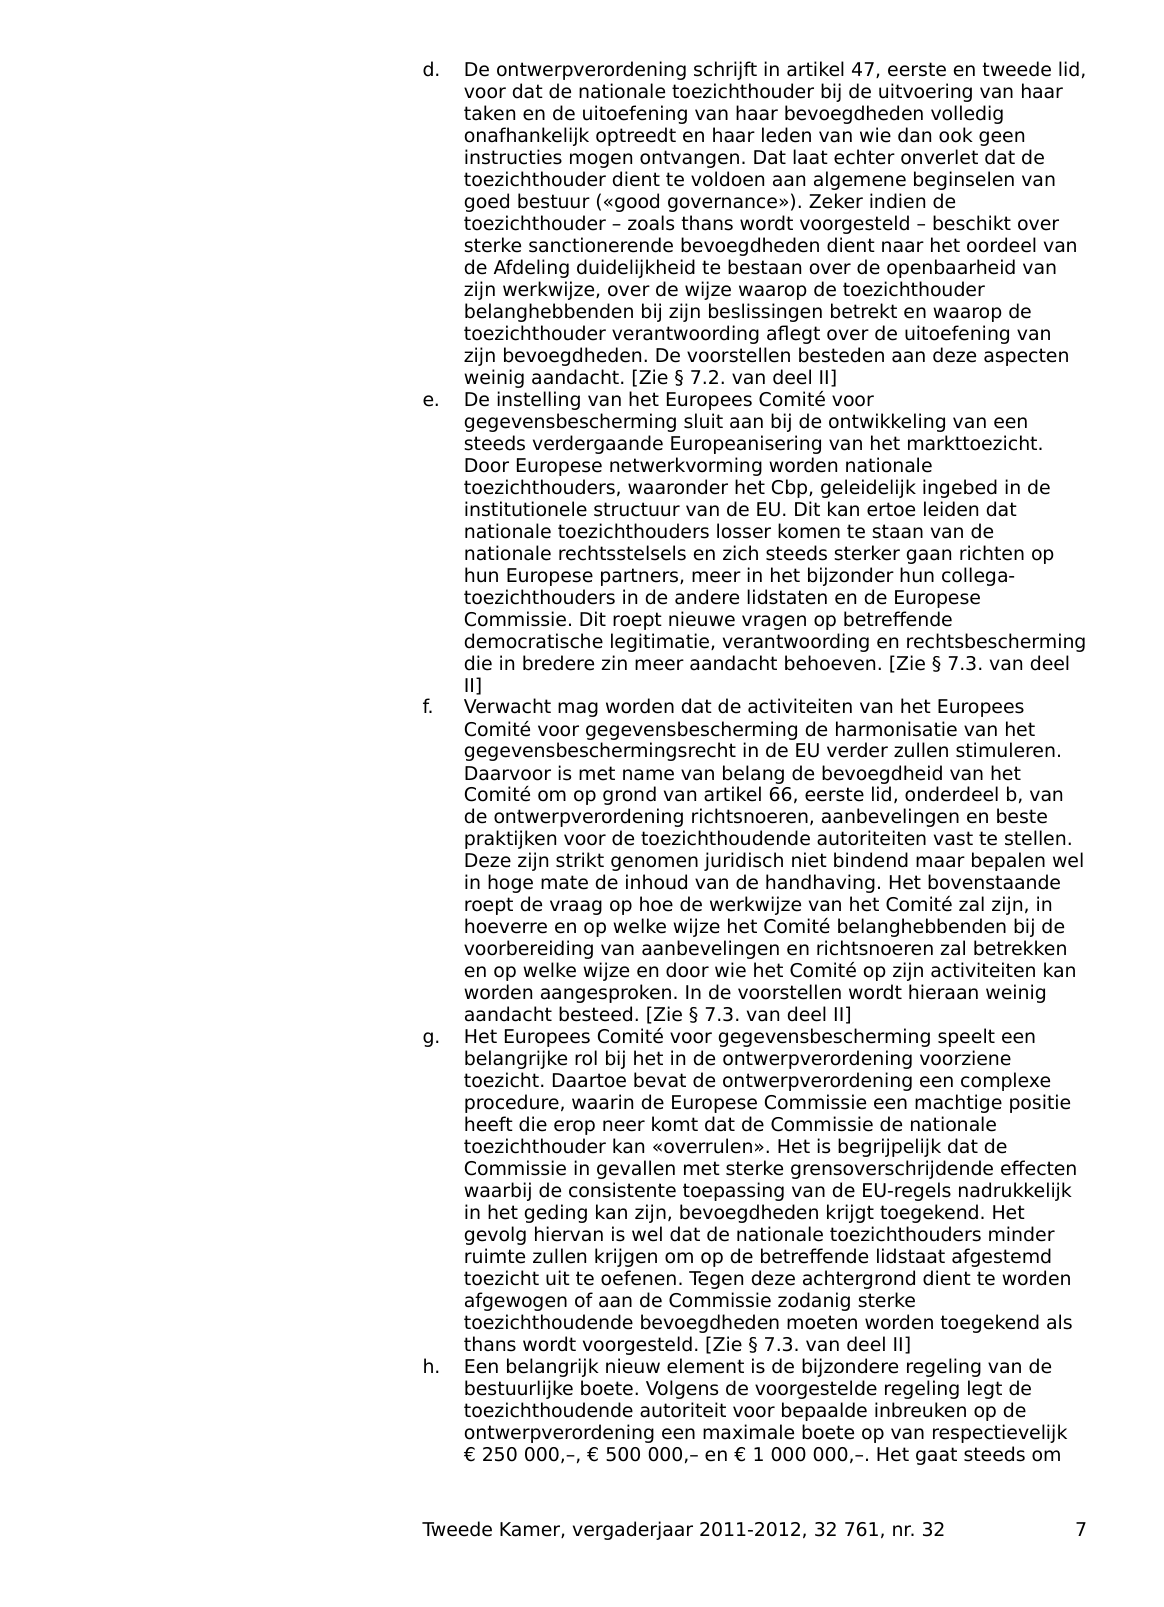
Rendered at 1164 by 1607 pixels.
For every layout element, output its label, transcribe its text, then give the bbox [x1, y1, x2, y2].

text e. De instelling van het Europees Comité voor gegevensbescherming sluit aan bij de ontwikkeling van een steeds verdergaande Europeanisering van het markttoezicht. Door Europese netwerkvorming worden nationale toezichthouders, waaronder het Cbp, geleidelijk ingebed in de institutionele structuur van de EU. Dit kan ertoe leiden dat nationale toezichthouders losser komen te staan van de nationale rechtsstelsels en zich steeds sterker gaan richten op hun Europese partners, meer in het bijzonder hun collega-toezichthouders in de andere lidstaten en de Europese Commissie. Dit roept nieuwe vragen op betreffende democratische legitimatie, verantwoording en rechtsbescherming die in bredere zin meer aandacht behoeven. [Zie § 7.3. van deel II] [422, 389, 1087, 696]
text g. Het Europees Comité voor gegevensbescherming speelt een belangrijke rol bij het in de ontwerpverordening voorziene toezicht. Daartoe bevat de ontwerpverordening een complexe procedure, waarin de Europese Commissie een machtige positie heeft die erop neer komt dat de Commissie de nationale toezichthouder kan «overrulen». Het is begrijpelijk dat de Commissie in gevallen met sterke grensoverschrijdende effecten waarbij de consistente toepassing van de EU-regels nadrukkelijk in het geding kan zijn, bevoegdheden krijgt toegekend. Het gevolg hiervan is wel dat de nationale toezichthouders minder ruimte zullen krijgen om op de betreffende lidstaat afgestemd toezicht uit te oefenen. Tegen deze achtergrond dient te worden afgewogen of aan de Commissie zodanig sterke toezichthoudende bevoegdheden moeten worden toegekend als thans wordt voorgesteld. [Zie § 7.3. van deel II] [422, 1026, 1087, 1356]
text d. De ontwerpverordening schrijft in artikel 47, eerste en tweede lid, voor dat de nationale toezichthouder bij de uitvoering van haar taken en de uitoefening van haar bevoegdheden volledig onafhankelijk optreedt en haar leden van wie dan ook geen instructies mogen ontvangen. Dat laat echter onverlet dat de toezichthouder dient te voldoen aan algemene beginselen van goed bestuur («good governance»). Zeker indien de toezichthouder – zoals thans wordt voorgesteld – beschikt over sterke sanctionerende bevoegdheden dient naar het oordeel van de Afdeling duidelijkheid te bestaan over de openbaarheid van zijn werkwijze, over de wijze waarop de toezichthouder belanghebbenden bij zijn beslissingen betrekt en waarop de toezichthouder verantwoording aflegt over de uitoefening van zijn bevoegdheden. De voorstellen besteden aan deze aspecten weinig aandacht. [Zie § 7.2. van deel II] [422, 59, 1087, 389]
text h. Een belangrijk nieuw element is de bijzondere regeling van de bestuurlijke boete. Volgens de voorgestelde regeling legt de toezichthoudende autoriteit voor bepaalde inbreuken op de ontwerpverordening een maximale boete op van respectievelijk € 250 000,–, € 500 000,– en € 1 000 000,–. Het gaat steeds om [422, 1356, 1087, 1466]
text f. Verwacht mag worden dat de activiteiten van het Europees Comité voor gegevensbescherming de harmonisatie van het gegevensbeschermingsrecht in de EU verder zullen stimuleren. Daarvoor is met name van belang de bevoegdheid van het Comité om op grond van artikel 66, eerste lid, onderdeel b, van de ontwerpverordening richtsnoeren, aanbevelingen en beste praktijken voor de toezichthoudende autoriteiten vast te stellen. Deze zijn strikt genomen juridisch niet bindend maar bepalen wel in hoge mate de inhoud van de handhaving. Het bovenstaande roept de vraag op hoe de werkwijze van het Comité zal zijn, in hoeverre en op welke wijze het Comité belanghebbenden bij de voorbereiding van aanbevelingen en richtsnoeren zal betrekken en op welke wijze en door wie het Comité op zijn activiteiten kan worden aangesproken. In de voorstellen wordt hieraan weinig aandacht besteed. [Zie § 7.3. van deel II] [422, 696, 1087, 1026]
